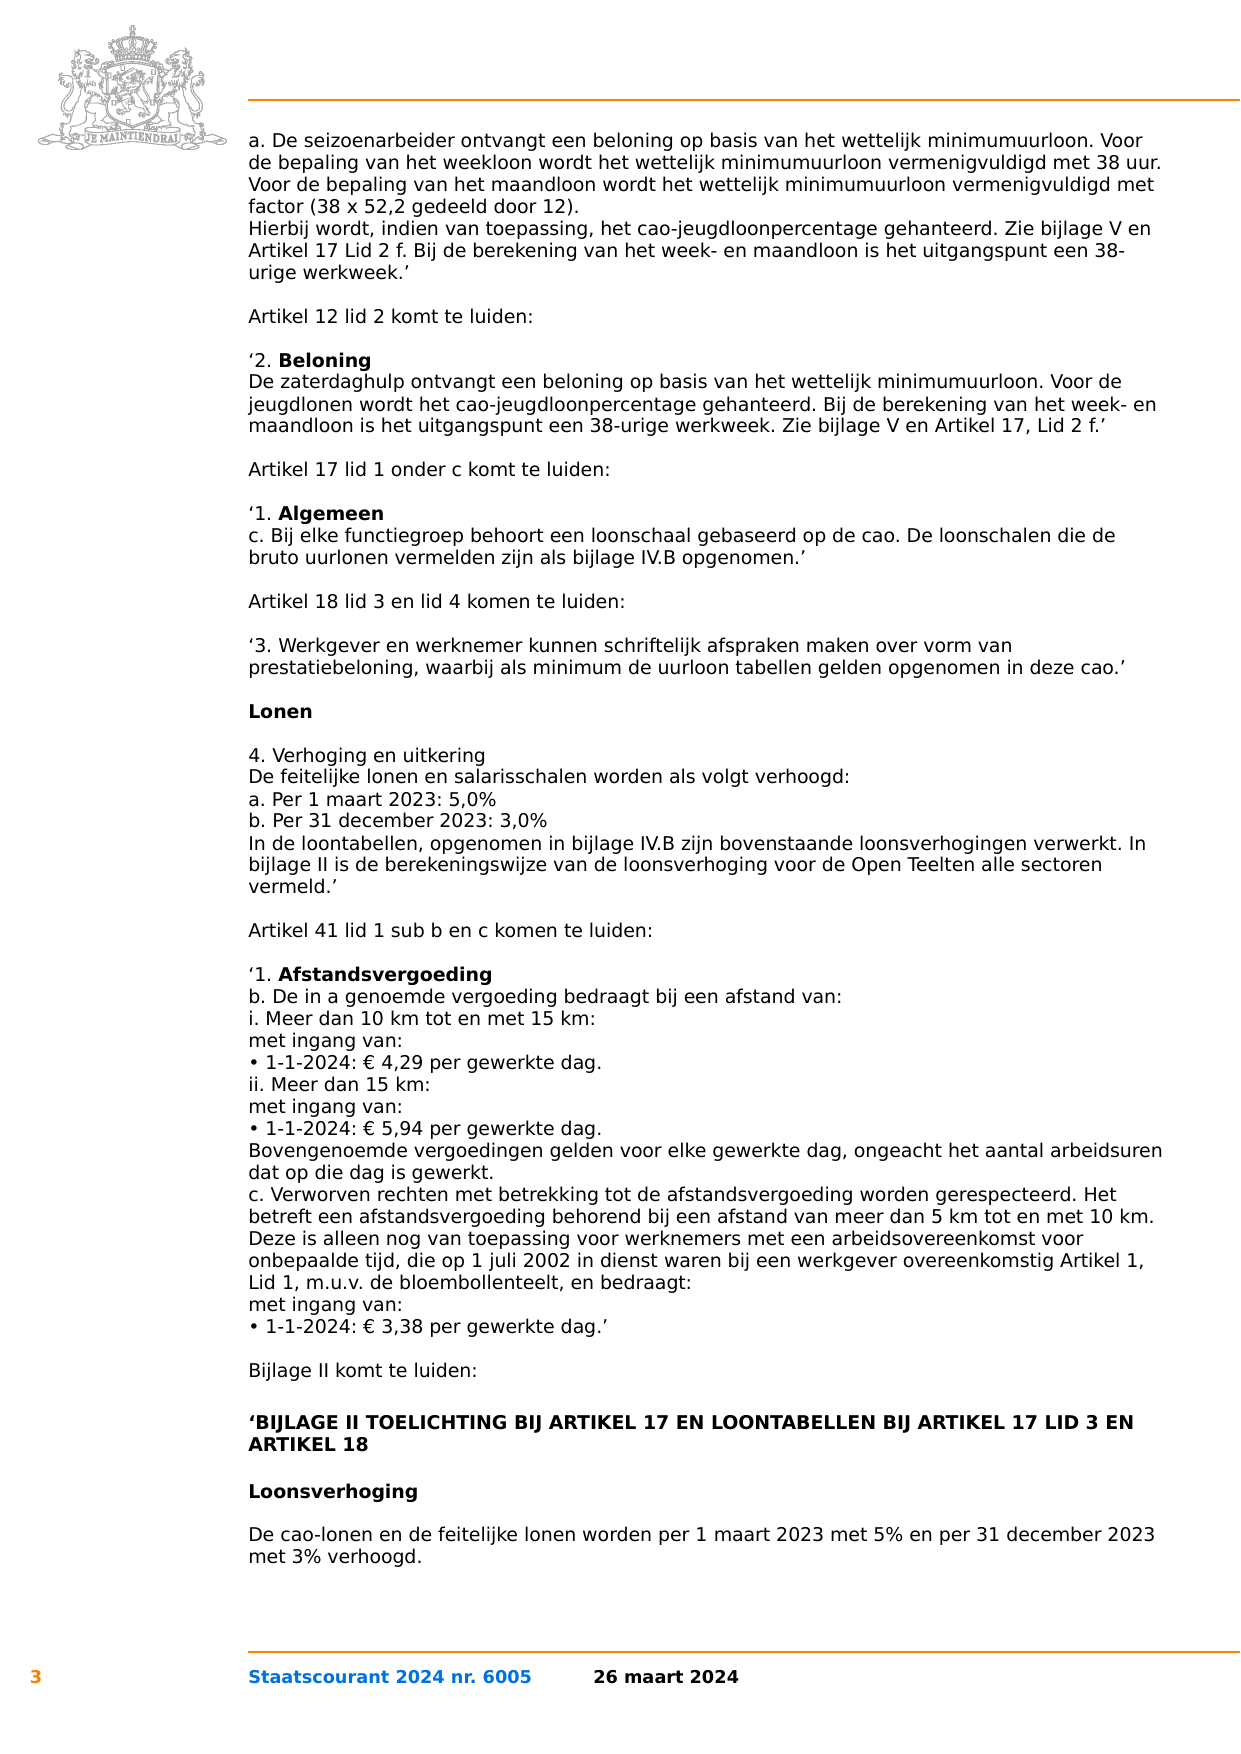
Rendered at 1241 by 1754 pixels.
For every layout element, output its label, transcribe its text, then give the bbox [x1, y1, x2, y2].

text Artikel 18 lid 3 en lid 4 komen te luiden: [248, 591, 1163, 613]
text De feitelijke lonen en salarisschalen worden als volgt verhoogd: [248, 766, 1163, 788]
text a. Per 1 maart 2023: 5,0% [248, 788, 1163, 810]
text a. De seizoenarbeider ontvangt een beloning op basis van het wettelijk minimumuurloon. Voor de bepaling van het weekloon wordt het wettelijk minimumuurloon vermenigvuldigd met 38 uur. Voor de bepaling van het maandloon wordt het wettelijk minimumuurloon vermenigvuldigd met factor (38 x 52,2 gedeeld door 12). [248, 130, 1163, 218]
text ‘2. Beloning [248, 349, 1163, 371]
text • 1-1-2024: € 4,29 per gewerkte dag. [248, 1052, 1163, 1074]
text i. Meer dan 10 km tot en met 15 km: [248, 1008, 1163, 1030]
text met ingang van: [248, 1096, 1163, 1118]
subtitle Lonen [248, 701, 1163, 723]
subtitle ‘BIJLAGE II TOELICHTING BIJ ARTIKEL 17 EN LOONTABELLEN BIJ ARTIKEL 17 LID 3 EN ARTIKEL 18 [248, 1412, 1163, 1456]
text c. Verworven rechten met betrekking tot de afstandsvergoeding worden gerespecteerd. Het betreft een afstandsvergoeding behorend bij een afstand van meer dan 5 km tot en met 10 km. Deze is alleen nog van toepassing voor werknemers met een arbeidsovereenkomst voor onbepaalde tijd, die op 1 juli 2002 in dienst waren bij een werkgever overeenkomstig Artikel 1, Lid 1, m.u.v. de bloembollenteelt, en bedraagt: [248, 1184, 1163, 1294]
text ii. Meer dan 15 km: [248, 1074, 1163, 1096]
text Artikel 41 lid 1 sub b en c komen te luiden: [248, 920, 1163, 942]
text Artikel 12 lid 2 komt te luiden: [248, 306, 1163, 328]
text • 1-1-2024: € 5,94 per gewerkte dag. [248, 1118, 1163, 1140]
text De zaterdaghulp ontvangt een beloning op basis van het wettelijk minimumuurloon. Voor de jeugdlonen wordt het cao-jeugdloonpercentage gehanteerd. Bij de berekening van het week- en maandloon is het uitgangspunt een 38-urige werkweek. Zie bijlage V en Artikel 17, Lid 2 f.’ [248, 371, 1163, 437]
text In de loontabellen, opgenomen in bijlage IV.B zijn bovenstaande loonsverhogingen verwerkt. In bijlage II is de berekeningswijze van de loonsverhoging voor de Open Teelten alle sectoren vermeld.’ [248, 832, 1163, 898]
text ‘3. Werkgever en werknemer kunnen schriftelijk afspraken maken over vorm van prestatiebeloning, waarbij als minimum de uurloon tabellen gelden opgenomen in deze cao.’ [248, 635, 1163, 679]
picture [38, 25, 227, 150]
text b. De in a genoemde vergoeding bedraagt bij een afstand van: [248, 986, 1163, 1008]
text Hierbij wordt, indien van toepassing, het cao-jeugdloonpercentage gehanteerd. Zie bijlage V en Artikel 17 Lid 2 f. Bij de berekening van het week- en maandloon is het uitgangspunt een 38-urige werkweek.’ [248, 218, 1163, 284]
text Bijlage II komt te luiden: [248, 1359, 1163, 1382]
text ‘1. Afstandsvergoeding [248, 964, 1163, 986]
text c. Bij elke functiegroep behoort een loonschaal gebaseerd op de cao. De loonschalen die de bruto uurlonen vermelden zijn als bijlage IV.B opgenomen.’ [248, 525, 1163, 569]
text Artikel 17 lid 1 onder c komt te luiden: [248, 459, 1163, 481]
text met ingang van: [248, 1030, 1163, 1052]
text b. Per 31 december 2023: 3,0% [248, 810, 1163, 832]
text 4. Verhoging en uitkering [248, 744, 1163, 766]
text De cao-lonen en de feitelijke lonen worden per 1 maart 2023 met 5% en per 31 december 2023 met 3% verhoogd. [248, 1524, 1163, 1568]
text met ingang van: [248, 1294, 1163, 1316]
subtitle Loonsverhoging [248, 1481, 1163, 1502]
text Bovengenoemde vergoedingen gelden voor elke gewerkte dag, ongeacht het aantal arbeidsuren dat op die dag is gewerkt. [248, 1140, 1163, 1184]
text ‘1. Algemeen [248, 503, 1163, 525]
text • 1-1-2024: € 3,38 per gewerkte dag.’ [248, 1316, 1163, 1338]
